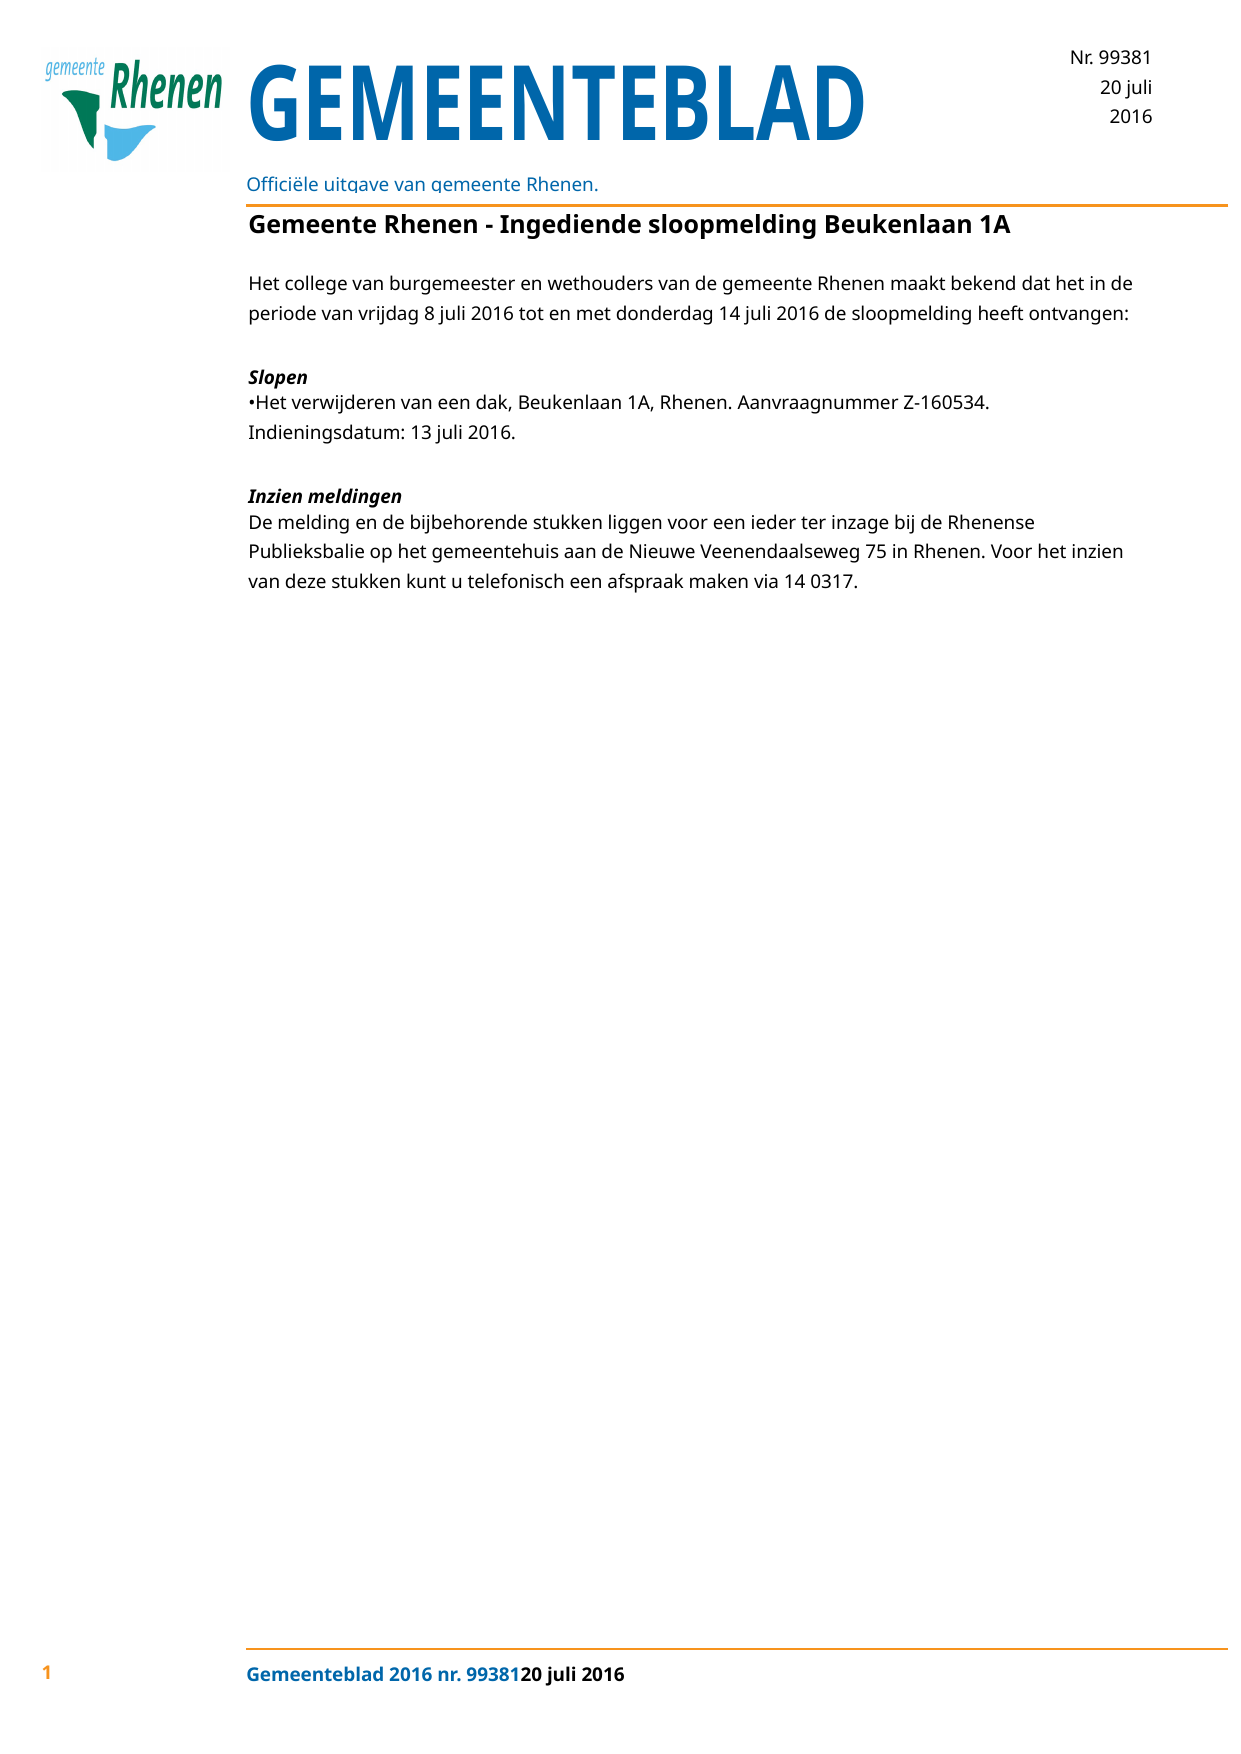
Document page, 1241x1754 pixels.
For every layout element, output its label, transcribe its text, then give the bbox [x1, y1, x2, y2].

text Inzien meldingen [248, 483, 1152, 509]
text •Het verwijderen van een dak, Beukenlaan 1A, Rhenen. Aanvraagnummer Z-160534. Indieningsdatum: 13 juli 2016. [248, 389, 1152, 445]
text Gemeente Rhenen - Ingediende sloopmelding Beukenlaan 1A [248, 207, 1152, 241]
picture [41, 47, 231, 172]
text De melding en de bijbehorende stukken liggen voor een ieder ter inzage bij de Rhenense Publieksbalie op het gemeentehuis aan de Nieuwe Veenendaalseweg 75 in Rhenen. Voor het inzien van deze stukken kunt u telefonisch een afspraak maken via 14 0317. [248, 509, 1152, 594]
text Slopen [248, 364, 1152, 389]
text Het college van burgemeester en wethouders van de gemeente Rhenen maakt bekend dat het in de periode van vrijdag 8 juli 2016 tot en met donderdag 14 juli 2016 de sloopmelding heeft ontvangen: [248, 270, 1152, 326]
